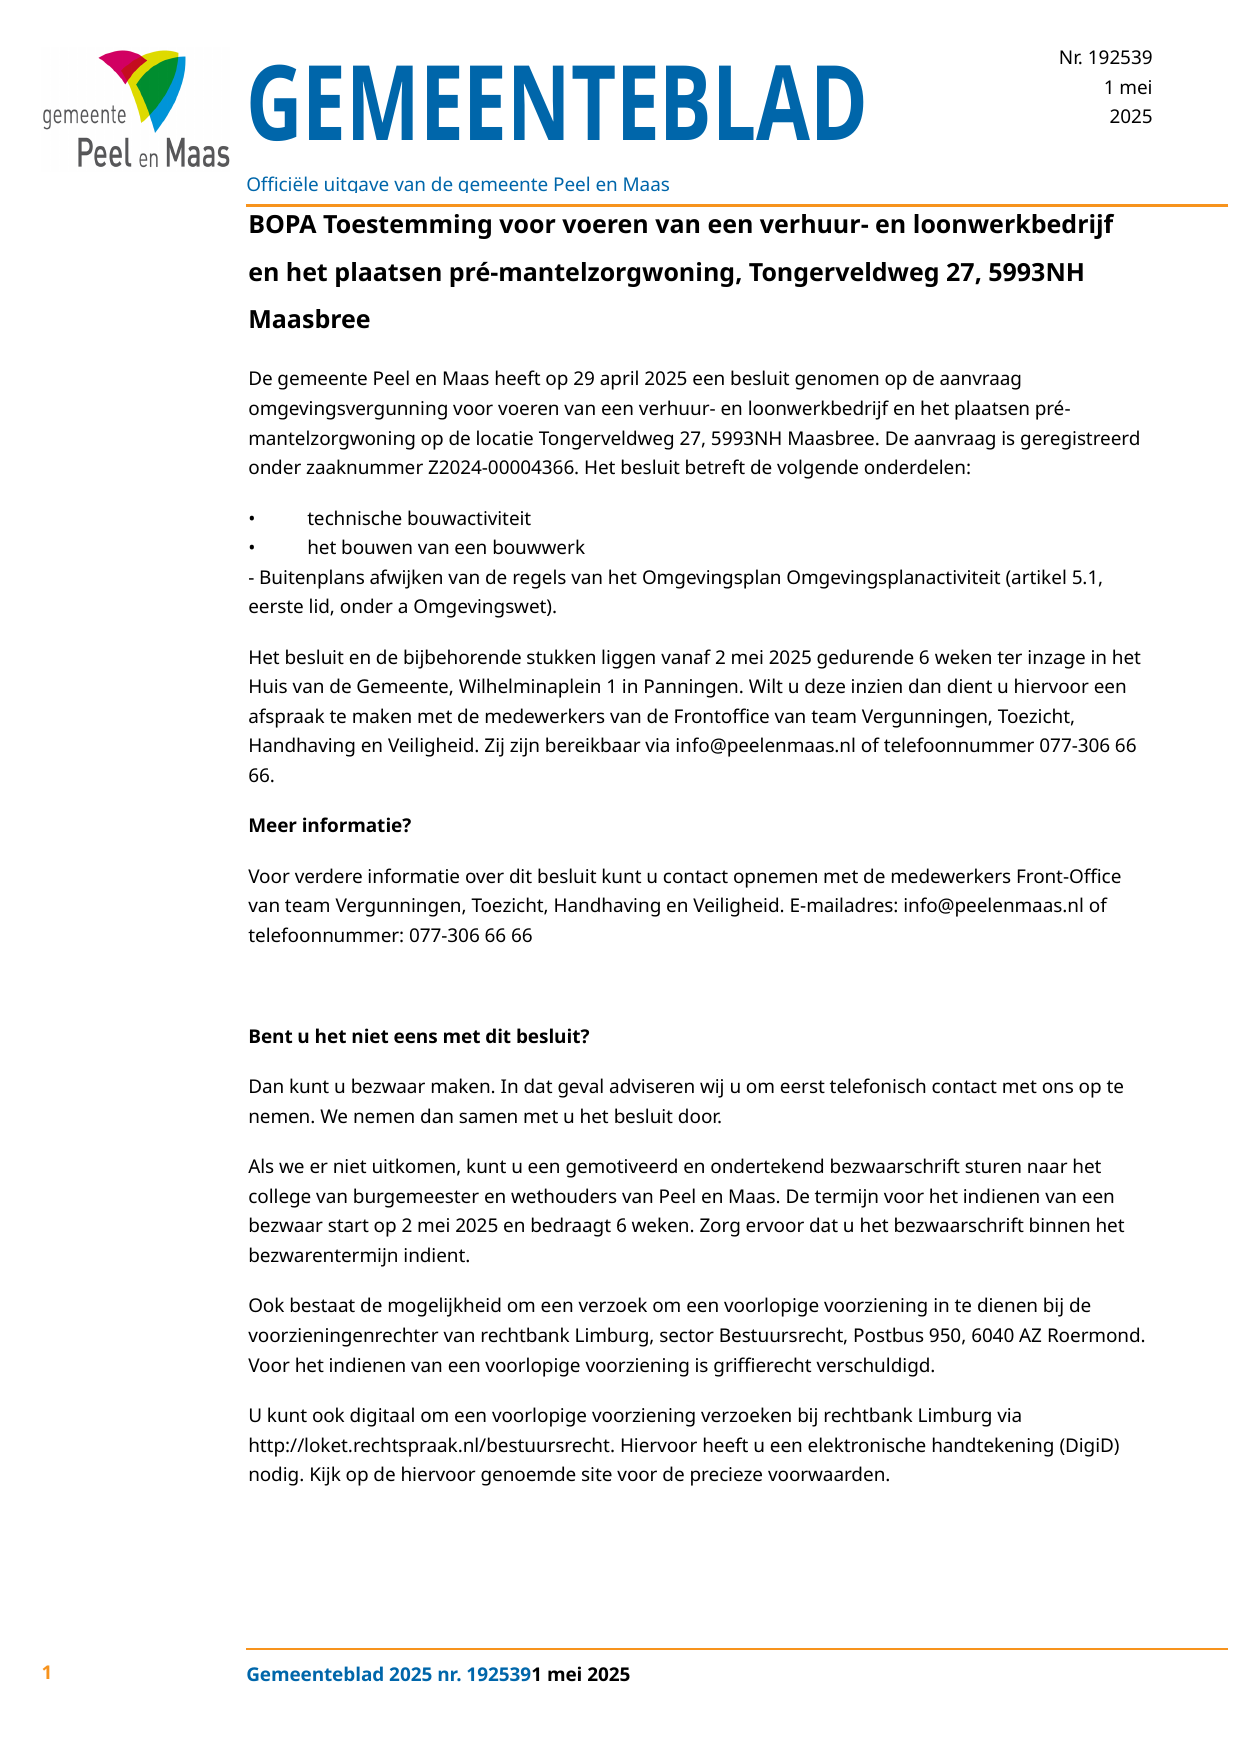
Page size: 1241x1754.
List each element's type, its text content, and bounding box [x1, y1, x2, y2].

text - Buitenplans afwijken van de regels van het Omgevingsplan Omgevingsplanactiviteit (artikel 5.1, eerste lid, onder a Omgevingswet). [248, 564, 1152, 619]
text BOPA Toestemming voor voeren van een verhuur- en loonwerkbedrijf en het plaatsen pré-mantelzorgwoning, Tongerveldweg 27, 5993NH Maasbree [248, 207, 1152, 336]
text Voor verdere informatie over dit besluit kunt u contact opnemen met de medewerkers Front-Office van team Vergunningen, Toezicht, Handhaving en Veiligheid. E-mailadres: info@peelenmaas.nl of telefoonnummer: 077-306 66 66 [248, 863, 1152, 948]
text Het besluit en de bijbehorende stukken liggen vanaf 2 mei 2025 gedurende 6 weken ter inzage in het Huis van de Gemeente, Wilhelminaplein 1 in Panningen. Wilt u deze inzien dan dient u hiervoor een afspraak te maken met de medewerkers van de Frontoffice van team Vergunningen, Toezicht, Handhaving en Veiligheid. Zij zijn bereikbaar via info@peelenmaas.nl of telefoonnummer 077-306 66 66. [248, 644, 1152, 788]
text Meer informatie? [248, 813, 1152, 838]
text U kunt ook digitaal om een voorlopige voorziening verzoeken bij rechtbank Limburg via http://loket.rechtspraak.nl/bestuursrecht. Hiervoor heeft u een elektronische handtekening (DigiD) nodig. Kijk op de hiervoor genoemde site voor de precieze voorwaarden. [248, 1402, 1152, 1487]
text Als we er niet uitkomen, kunt u een gemotiveerd en ondertekend bezwaarschrift sturen naar het college van burgemeester en wethouders van Peel en Maas. De termijn voor het indienen van een bezwaar start op 2 mei 2025 en bedraagt 6 weken. Zorg ervoor dat u het bezwaarschrift binnen het bezwarentermijn indient. [248, 1153, 1152, 1268]
list het bouwen van een bouwwerk [248, 534, 1152, 560]
text Ook bestaat de mogelijkheid om een verzoek om een voorlopige voorziening in te dienen bij de voorzieningenrechter van rechtbank Limburg, sector Bestuursrecht, Postbus 950, 6040 AZ Roermond. Voor het indienen van een voorlopige voorziening is griffierecht verschuldigd. [248, 1293, 1152, 1377]
picture [41, 47, 231, 172]
list technische bouwactiviteit [248, 505, 1152, 530]
text Dan kunt u bezwaar maken. In dat geval adviseren wij u om eerst telefonisch contact met ons op te nemen. We nemen dan samen met u het besluit door. [248, 1073, 1152, 1129]
text Bent u het niet eens met dit besluit? [248, 1023, 1152, 1049]
text De gemeente Peel en Maas heeft op 29 april 2025 een besluit genomen op de aanvraag omgevingsvergunning voor voeren van een verhuur- en loonwerkbedrijf en het plaatsen pré-mantelzorgwoning op de locatie Tongerveldweg 27, 5993NH Maasbree. De aanvraag is geregistreerd onder zaaknummer Z2024-00004366. Het besluit betreft de volgende onderdelen: [248, 366, 1152, 480]
